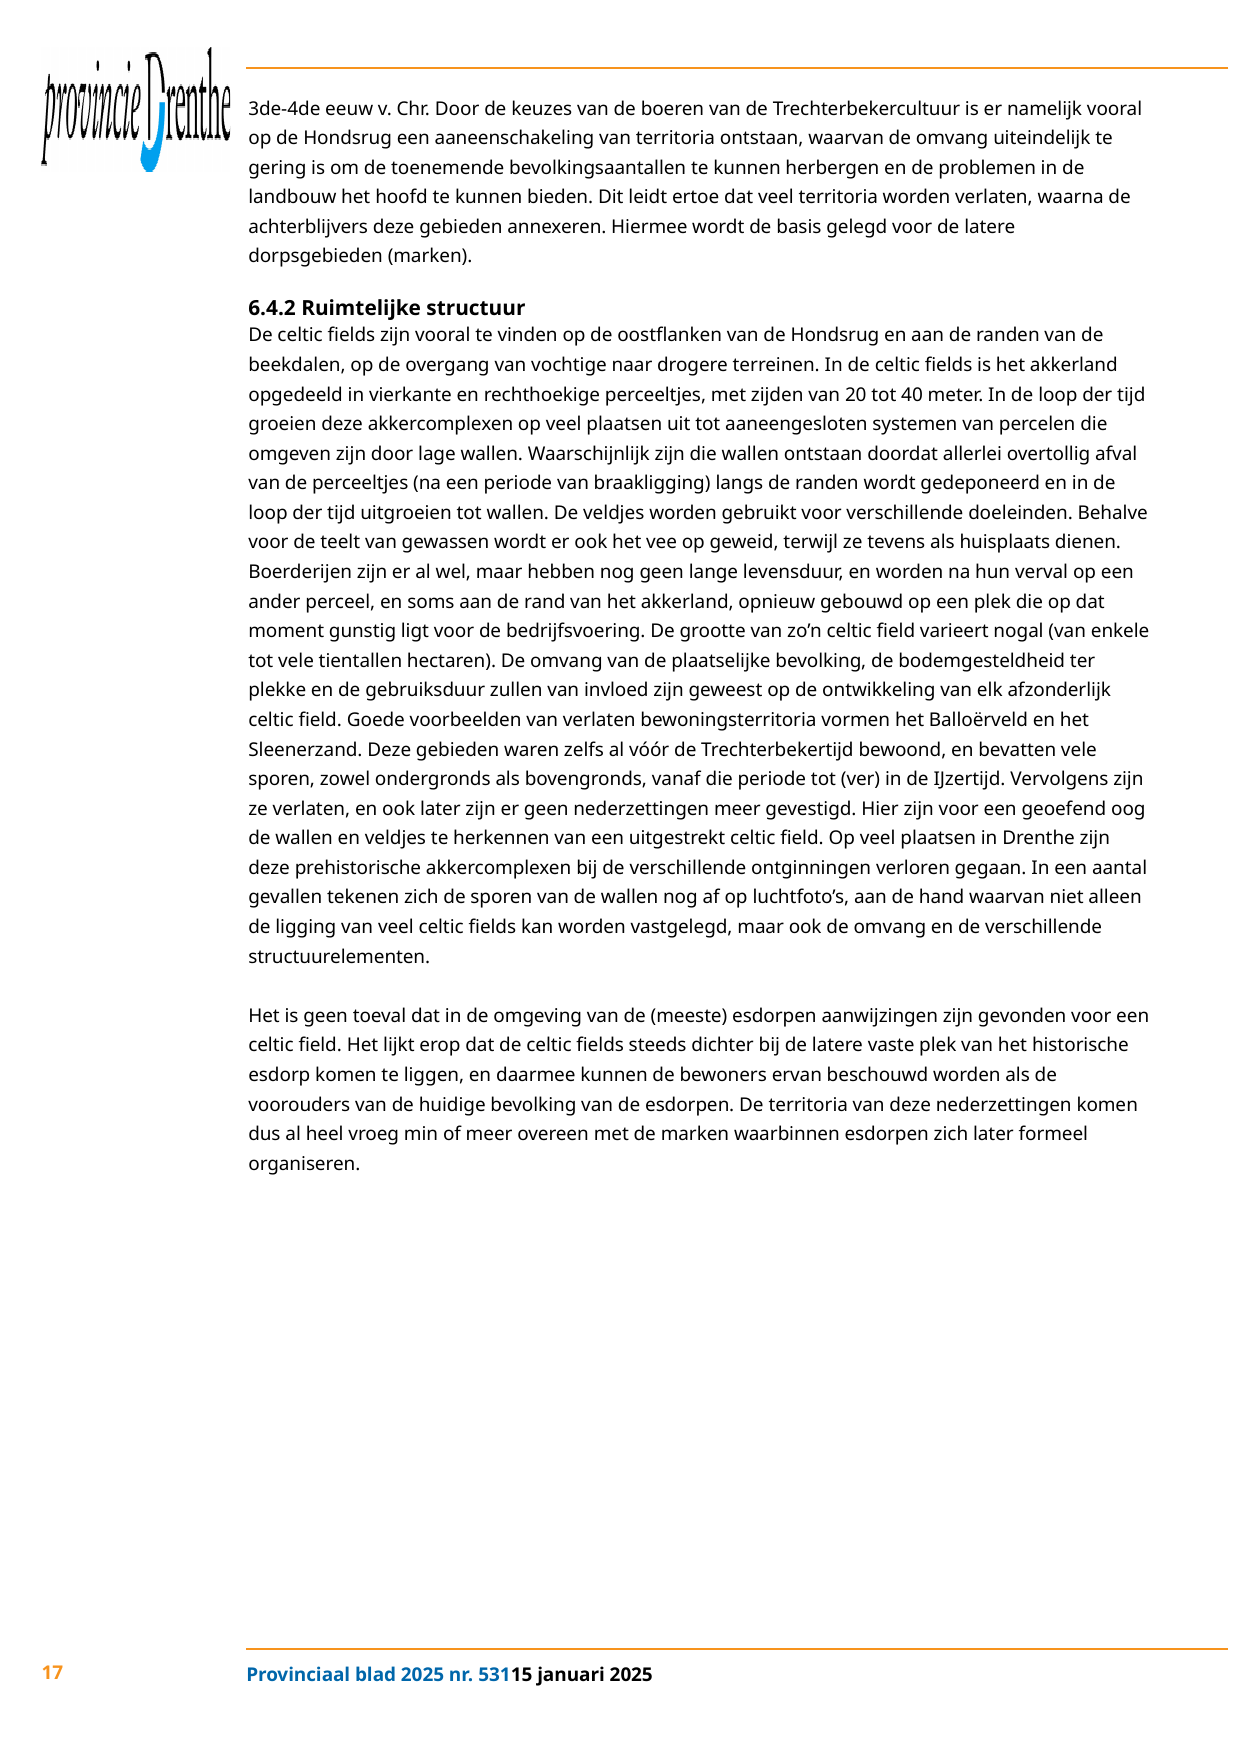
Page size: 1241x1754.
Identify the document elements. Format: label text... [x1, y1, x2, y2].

text De celtic fields zijn vooral te vinden op de oostflanken van de Hondsrug en aan de randen van de beekdalen, op de overgang van vochtige naar drogere terreinen. In de celtic fields is het akkerland opgedeeld in vierkante en rechthoekige perceeltjes, met zijden van 20 tot 40 meter. In de loop der tijd groeien deze akkercomplexen op veel plaatsen uit tot aaneengesloten systemen van percelen die omgeven zijn door lage wallen. Waarschijnlijk zijn die wallen ontstaan doordat allerlei overtollig afval van de perceeltjes (na een periode van braakligging) langs de randen wordt gedeponeerd en in de loop der tijd uitgroeien tot wallen. De veldjes worden gebruikt voor verschillende doeleinden. Behalve voor de teelt van gewassen wordt er ook het vee op geweid, terwijl ze tevens als huisplaats dienen. Boerderijen zijn er al wel, maar hebben nog geen lange levensduur, en worden na hun verval op een ander perceel, en soms aan de rand van het akkerland, opnieuw gebouwd op een plek die op dat moment gunstig ligt voor de bedrijfsvoering. De grootte van zo’n celtic field varieert nogal (van enkele tot vele tientallen hectaren). De omvang van de plaatselijke bevolking, de bodemgesteldheid ter plekke en de gebruiksduur zullen van invloed zijn geweest op de ontwikkeling van elk afzonderlijk celtic field. Goede voorbeelden van verlaten bewoningsterritoria vormen het Balloërveld en het Sleenerzand. Deze gebieden waren zelfs al vóór de Trechterbekertijd bewoond, en bevatten vele sporen, zowel ondergronds als bovengronds, vanaf die periode tot (ver) in de IJzertijd. Vervolgens zijn ze verlaten, en ook later zijn er geen nederzettingen meer gevestigd. Hier zijn voor een geoefend oog de wallen en veldjes te herkennen van een uitgestrekt celtic field. Op veel plaatsen in Drenthe zijn deze prehistorische akkercomplexen bij de verschillende ontginningen verloren gegaan. In een aantal gevallen tekenen zich de sporen van de wallen nog af op luchtfoto’s, aan de hand waarvan niet alleen de ligging van veel celtic fields kan worden vastgelegd, maar ook de omvang en de verschillende structuurelementen. [248, 322, 1152, 968]
picture [41, 47, 231, 172]
text Het is geen toeval dat in de omgeving van de (meeste) esdorpen aanwijzingen zijn gevonden voor een celtic field. Het lijkt erop dat de celtic fields steeds dichter bij de latere vaste plek van het historische esdorp komen te liggen, en daarmee kunnen de bewoners ervan beschouwd worden als de voorouders van de huidige bevolking van de esdorpen. De territoria van deze nederzettingen komen dus al heel vroeg min of meer overeen met de marken waarbinnen esdorpen zich later formeel organiseren. [248, 1002, 1152, 1176]
text 3de-4de eeuw v. Chr. Door de keuzes van de boeren van de Trechterbekercultuur is er namelijk vooral op de Hondsrug een aaneenschakeling van territoria ontstaan, waarvan de omvang uiteindelijk te gering is om de toenemende bevolkingsaantallen te kunnen herbergen en de problemen in de landbouw het hoofd te kunnen bieden. Dit leidt ertoe dat veel territoria worden verlaten, waarna de achterblijvers deze gebieden annexeren. Hiermee wordt de basis gelegd voor de latere dorpsgebieden (marken). [248, 95, 1152, 268]
text 6.4.2 Ruimtelijke structuur [248, 293, 1152, 322]
